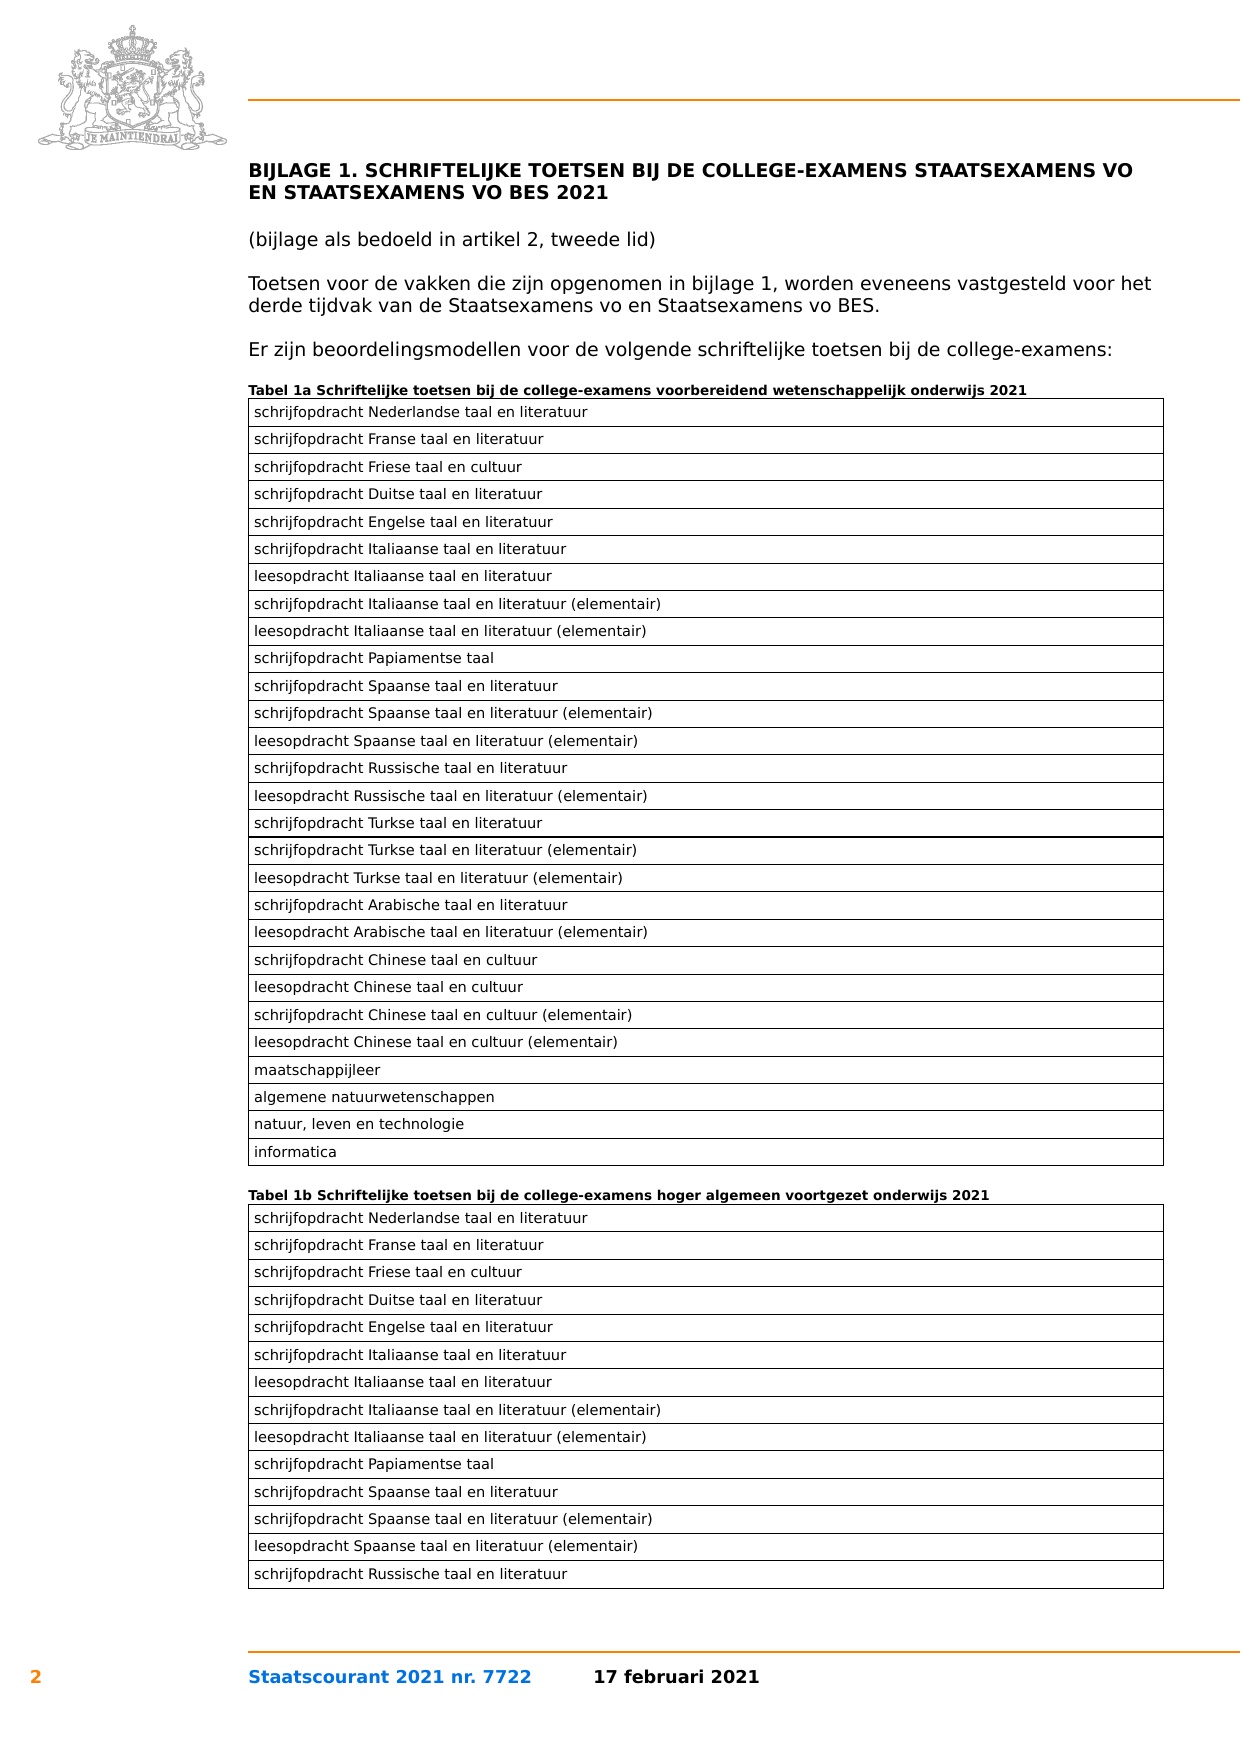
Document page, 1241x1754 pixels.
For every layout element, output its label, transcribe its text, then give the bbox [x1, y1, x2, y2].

table_cell leesopdracht Spaanse taal en literatuur (elementair) [249, 728, 1163, 754]
table_cell natuur, leven en technologie [249, 1111, 1163, 1138]
table_cell leesopdracht Spaanse taal en literatuur (elementair) [249, 1534, 1163, 1560]
table_cell leesopdracht Italiaanse taal en literatuur (elementair) [249, 618, 1163, 645]
table_cell schrijfopdracht Papiamentse taal [249, 1451, 1163, 1478]
table_cell algemene natuurwetenschappen [249, 1084, 1163, 1110]
table_cell schrijfopdracht Engelse taal en literatuur [249, 509, 1163, 535]
table_cell schrijfopdracht Duitse taal en literatuur [249, 481, 1163, 508]
table_cell schrijfopdracht Nederlandse taal en literatuur [249, 399, 1163, 426]
table_cell leesopdracht Russische taal en literatuur (elementair) [249, 783, 1163, 809]
table_cell schrijfopdracht Turkse taal en literatuur [249, 810, 1163, 836]
table_cell schrijfopdracht Spaanse taal en literatuur [249, 673, 1163, 699]
table_cell schrijfopdracht Arabische taal en literatuur [249, 892, 1163, 919]
table_cell schrijfopdracht Friese taal en cultuur [249, 454, 1163, 480]
table_cell schrijfopdracht Spaanse taal en literatuur (elementair) [249, 701, 1163, 727]
table_cell leesopdracht Italiaanse taal en literatuur [249, 1369, 1163, 1396]
table_cell schrijfopdracht Italiaanse taal en literatuur [249, 1342, 1163, 1368]
table_cell schrijfopdracht Nederlandse taal en literatuur [249, 1205, 1163, 1231]
subtitle BIJLAGE 1. SCHRIFTELIJKE TOETSEN BIJ DE COLLEGE-EXAMENS STAATSEXAMENS VO EN STAATSEXAMENS VO BES 2021 [248, 160, 1163, 204]
table_cell schrijfopdracht Franse taal en literatuur [249, 427, 1163, 453]
table_cell schrijfopdracht Friese taal en cultuur [249, 1260, 1163, 1286]
table_cell leesopdracht Italiaanse taal en literatuur [249, 564, 1163, 590]
table_cell schrijfopdracht Chinese taal en cultuur (elementair) [249, 1002, 1163, 1028]
table_cell schrijfopdracht Spaanse taal en literatuur [249, 1479, 1163, 1505]
table_cell leesopdracht Arabische taal en literatuur (elementair) [249, 920, 1163, 946]
table_cell leesopdracht Chinese taal en cultuur (elementair) [249, 1029, 1163, 1056]
text Er zijn beoordelingsmodellen voor de volgende schriftelijke toetsen bij de college-examens: [248, 338, 1163, 361]
table_cell leesopdracht Italiaanse taal en literatuur (elementair) [249, 1424, 1163, 1450]
table_header Tabel 1a Schriftelijke toetsen bij de college-examens voorbereidend wetenschappelijk onderwijs 2021 [248, 383, 1163, 398]
table_header Tabel 1b Schriftelijke toetsen bij de college-examens hoger algemeen voortgezet onderwijs 2021 [248, 1188, 1163, 1204]
table_cell schrijfopdracht Engelse taal en literatuur [249, 1315, 1163, 1341]
table_cell schrijfopdracht Franse taal en literatuur [249, 1232, 1163, 1259]
table_cell leesopdracht Turkse taal en literatuur (elementair) [249, 865, 1163, 891]
table_cell leesopdracht Chinese taal en cultuur [249, 975, 1163, 1001]
table_cell schrijfopdracht Italiaanse taal en literatuur (elementair) [249, 1397, 1163, 1423]
table_cell schrijfopdracht Russische taal en literatuur [249, 755, 1163, 782]
table_cell schrijfopdracht Russische taal en literatuur [249, 1561, 1163, 1587]
table_cell maatschappijleer [249, 1057, 1163, 1083]
table_cell schrijfopdracht Turkse taal en literatuur (elementair) [249, 838, 1163, 864]
table_cell schrijfopdracht Duitse taal en literatuur [249, 1287, 1163, 1313]
table_cell schrijfopdracht Italiaanse taal en literatuur (elementair) [249, 591, 1163, 617]
table_cell schrijfopdracht Italiaanse taal en literatuur [249, 536, 1163, 562]
table_cell schrijfopdracht Chinese taal en cultuur [249, 947, 1163, 973]
text (bijlage als bedoeld in artikel 2, tweede lid) [248, 229, 1163, 251]
table_cell schrijfopdracht Papiamentse taal [249, 646, 1163, 672]
table_cell schrijfopdracht Spaanse taal en literatuur (elementair) [249, 1506, 1163, 1533]
table_cell informatica [249, 1139, 1163, 1165]
text Toetsen voor de vakken die zijn opgenomen in bijlage 1, worden eveneens vastgesteld voor het derde tijdvak van de Staatsexamens vo en Staatsexamens vo BES. [248, 273, 1163, 317]
picture [38, 25, 227, 150]
